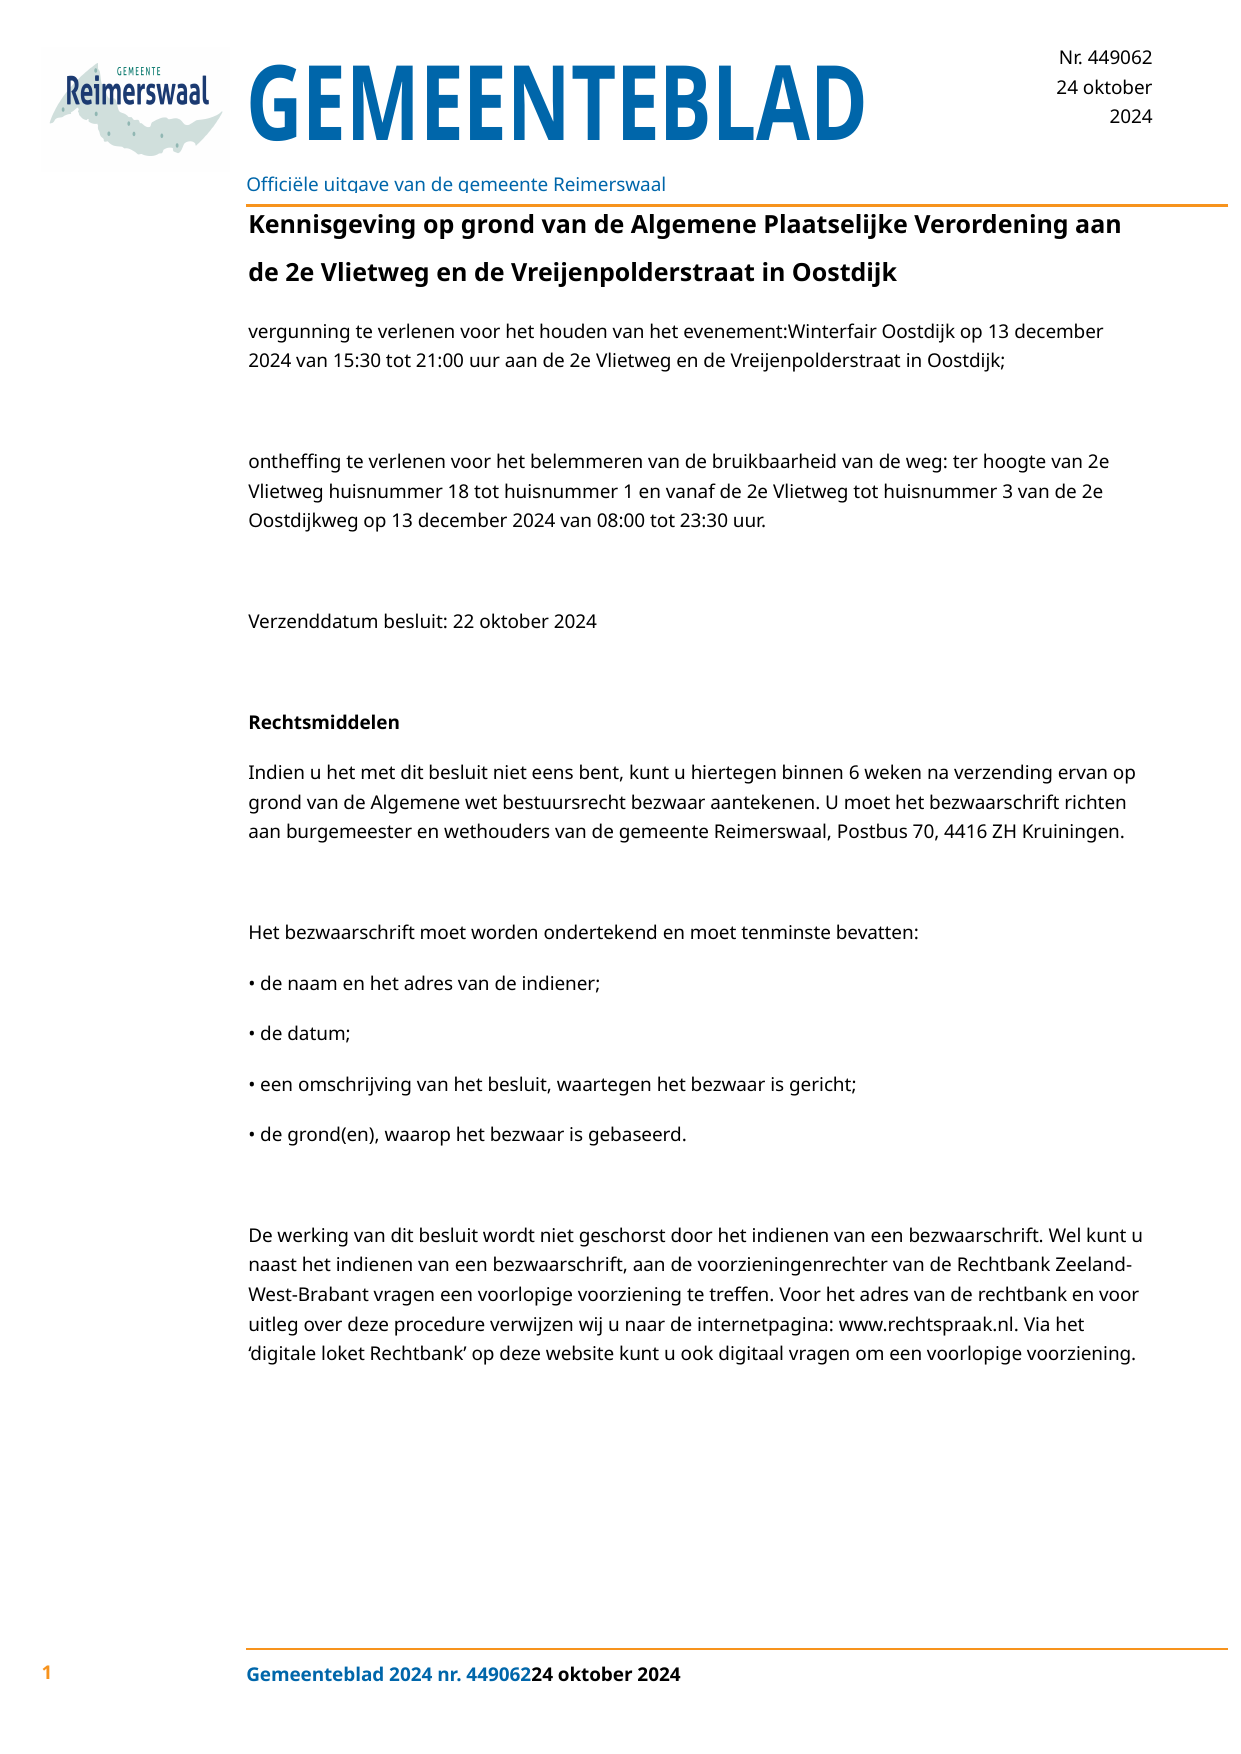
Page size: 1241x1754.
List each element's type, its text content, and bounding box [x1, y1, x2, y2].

text • de datum; [248, 1020, 1152, 1046]
text • de grond(en), waarop het bezwaar is gebaseerd. [248, 1121, 1152, 1147]
text vergunning te verlenen voor het houden van het evenement:Winterfair Oostdijk op 13 december 2024 van 15:30 tot 21:00 uur aan de 2e Vlietweg en de Vreijenpolderstraat in Oostdijk; [248, 318, 1152, 373]
text ontheffing te verlenen voor het belemmeren van de bruikbaarheid van de weg: ter hoogte van 2e Vlietweg huisnummer 18 tot huisnummer 1 en vanaf de 2e Vlietweg tot huisnummer 3 van de 2e Oostdijkweg op 13 december 2024 van 08:00 tot 23:30 uur. [248, 448, 1152, 533]
text Het bezwaarschrift moet worden ondertekend en moet tenminste bevatten: [248, 919, 1152, 945]
text De werking van dit besluit wordt niet geschorst door het indienen van een bezwaarschrift. Wel kunt u naast het indienen van een bezwaarschrift, aan de voorzieningenrechter van de Rechtbank Zeeland-West-Brabant vragen een voorlopige voorziening te treffen. Voor het adres van de rechtbank en voor uitleg over deze procedure verwijzen wij u naar de internetpagina: www.rechtspraak.nl. Via het ‘digitale loket Rechtbank’ op deze website kunt u ook digitaal vragen om een voorlopige voorziening. [248, 1222, 1152, 1366]
text • de naam en het adres van de indiener; [248, 970, 1152, 996]
text Rechtsmiddelen [248, 709, 1152, 735]
text Indien u het met dit besluit niet eens bent, kunt u hiertegen binnen 6 weken na verzending ervan op grond van de Algemene wet bestuursrecht bezwaar aantekenen. U moet het bezwaarschrift richten aan burgemeester en wethouders van de gemeente Reimerswaal, Postbus 70, 4416 ZH Kruiningen. [248, 759, 1152, 844]
picture [41, 47, 231, 172]
text Kennisgeving op grond van de Algemene Plaatselijke Verordening aan de 2e Vlietweg en de Vreijenpolderstraat in Oostdijk [248, 207, 1152, 288]
text Verzenddatum besluit: ​22 oktober 2024 [248, 608, 1152, 634]
text • een omschrijving van het besluit, waartegen het bezwaar is gericht; [248, 1071, 1152, 1097]
